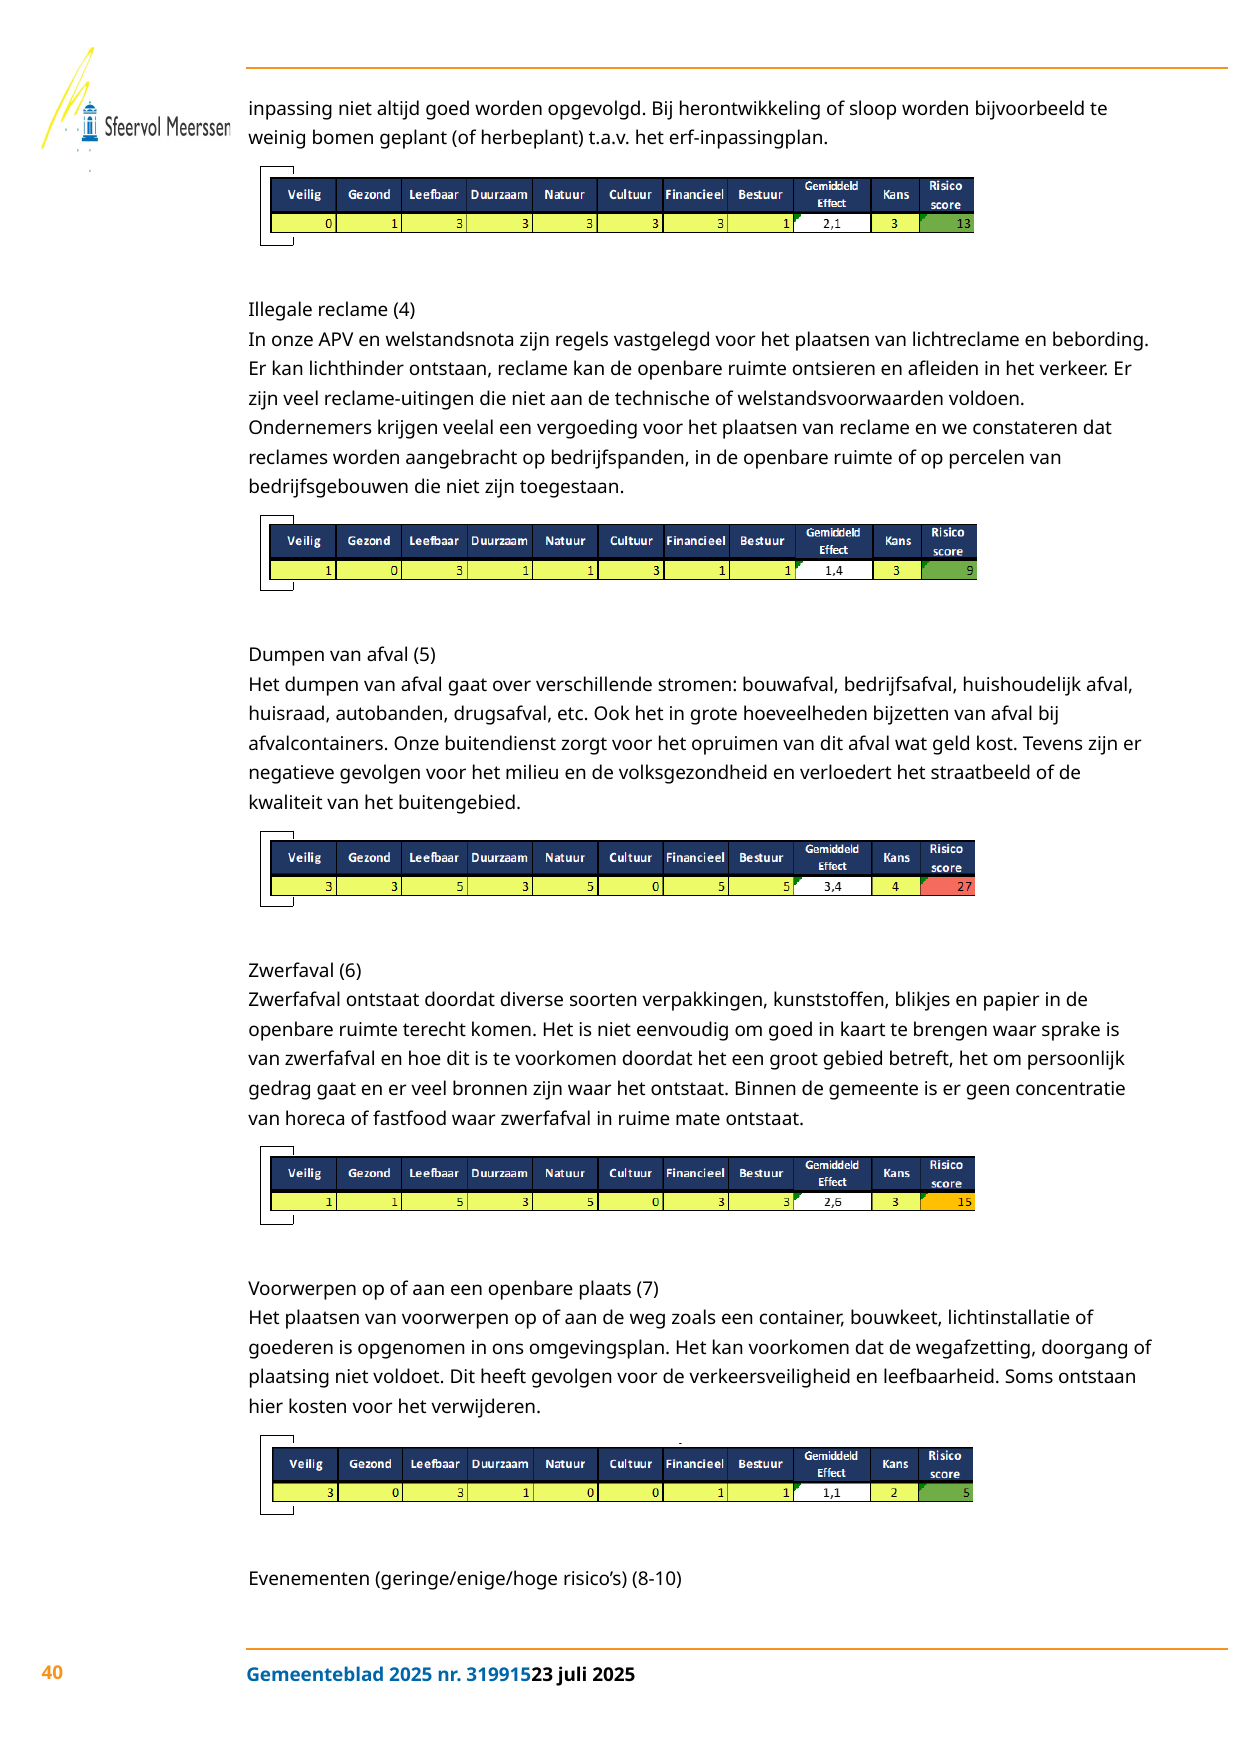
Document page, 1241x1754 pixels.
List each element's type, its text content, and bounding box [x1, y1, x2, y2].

picture [268, 1443, 978, 1506]
text Illegale reclame (4) [248, 296, 1152, 322]
picture [268, 1155, 978, 1215]
text Zwerfafval ontstaat doordat diverse soorten verpakkingen, kunststoffen, blikjes en papier in de openbare ruimte terecht komen. Het is niet eenvoudig om goed in kaart te brengen waar sprake is van zwerfafval en hoe dit is te voorkomen doordat het een groot gebied betreft, het om persoonlijk gedrag gaat en er veel bronnen zijn waar het ontstaat. Binnen de gemeente is er geen concentratie van horeca of fastfood waar zwerfafval in ruime mate ontstaat. [248, 986, 1152, 1130]
picture [268, 524, 978, 582]
text Het plaatsen van voorwerpen op of aan de weg zoals een container, bouwkeet, lichtinstallatie of goederen is opgenomen in ons omgevingsplan. Het kan voorkomen dat de wegafzetting, doorgang of plaatsing niet voldoet. Dit heeft gevolgen voor de verkeersveiligheid en leefbaarheid. Soms ontstaan hier kosten voor het verwijderen. [248, 1304, 1152, 1419]
picture [41, 47, 231, 172]
text Dumpen van afval (5) [248, 641, 1152, 667]
picture [268, 839, 978, 897]
text In onze APV en welstandsnota zijn regels vastgelegd voor het plaatsen van lichtreclame en bebording. Er kan lichthinder ontstaan, reclame kan de openbare ruimte ontsieren en afleiden in het verkeer. Er zijn veel reclame-uitingen die niet aan de technische of welstandsvoorwaarden voldoen. Ondernemers krijgen veelal een vergoeding voor het plaatsen van reclame en we constateren dat reclames worden aangebracht op bedrijfspanden, in de openbare ruimte of op percelen van bedrijfsgebouwen die niet zijn toegestaan. [248, 326, 1152, 499]
text inpassing niet altijd goed worden opgevolgd. Bij herontwikkeling of sloop worden bijvoorbeeld te weinig bomen geplant (of herbeplant) t.a.v. het erf-inpassingplan. [248, 95, 1152, 150]
text Het dumpen van afval gaat over verschillende stromen: bouwafval, bedrijfsafval, huishoudelijk afval, huisraad, autobanden, drugsafval, etc. Ook het in grote hoeveelheden bijzetten van afval bij afvalcontainers. Onze buitendienst zorgt voor het opruimen van dit afval wat geld kost. Tevens zijn er negatieve gevolgen voor het milieu en de volksgezondheid en verloedert het straatbeeld of de kwaliteit van het buitengebied. [248, 671, 1152, 815]
text Evenementen (geringe/enige/hoge risico’s) (8-10) [248, 1565, 1152, 1591]
text Zwerfaval (6) [248, 957, 1152, 982]
text Voorwerpen op of aan een openbare plaats (7) [248, 1275, 1152, 1300]
picture [268, 174, 978, 237]
